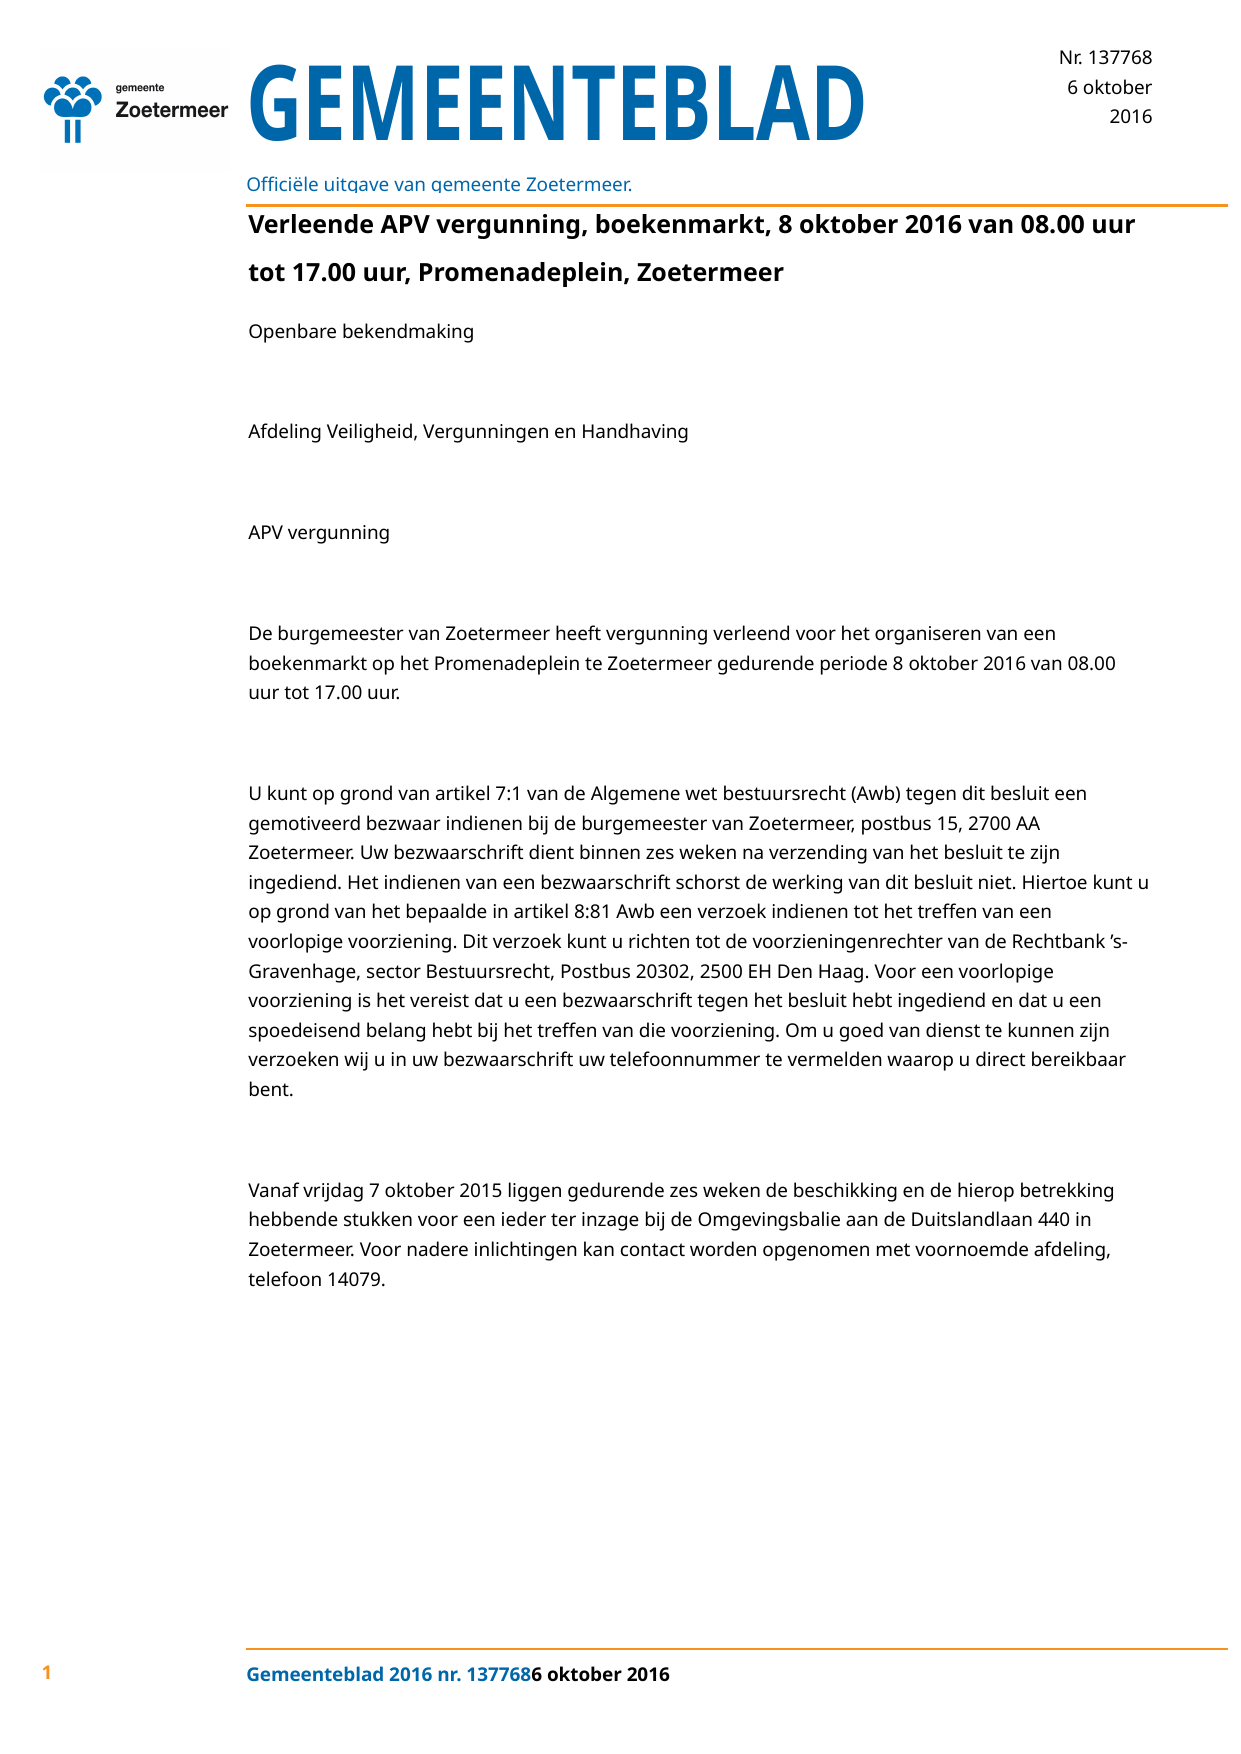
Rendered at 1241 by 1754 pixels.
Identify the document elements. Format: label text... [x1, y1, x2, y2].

text APV vergunning [248, 519, 1152, 545]
text Vanaf vrijdag 7 oktober 2015 liggen gedurende zes weken de beschikking en de hierop betrekking hebbende stukken voor een ieder ter inzage bij de Omgevingsbalie aan de Duitslandlaan 440 in Zoetermeer. Voor nadere inlichtingen kan contact worden opgenomen met voornoemde afdeling, telefoon 14079. [248, 1177, 1152, 1292]
text De burgemeester van Zoetermeer heeft vergunning verleend voor het organiseren van een boekenmarkt op het Promenadeplein te Zoetermeer gedurende periode 8 oktober 2016 van 08.00 uur tot 17.00 uur. [248, 620, 1152, 705]
text Verleende APV vergunning, boekenmarkt, 8 oktober 2016 van 08.00 uur tot 17.00 uur, Promenadeplein, Zoetermeer [248, 207, 1152, 288]
text Afdeling Veiligheid, Vergunningen en Handhaving [248, 419, 1152, 444]
picture [41, 47, 231, 172]
text U kunt op grond van artikel 7:1 van de Algemene wet bestuursrecht (Awb) tegen dit besluit een gemotiveerd bezwaar indienen bij de burgemeester van Zoetermeer, postbus 15, 2700 AA Zoetermeer. Uw bezwaarschrift dient binnen zes weken na verzending van het besluit te zijn ingediend. Het indienen van een bezwaarschrift schorst de werking van dit besluit niet. Hiertoe kunt u op grond van het bepaalde in artikel 8:81 Awb een verzoek indienen tot het treffen van een voorlopige voorziening. Dit verzoek kunt u richten tot de voorzieningenrechter van de Rechtbank ’s-Gravenhage, sector Bestuursrecht, Postbus 20302, 2500 EH Den Haag. Voor een voorlopige voorziening is het vereist dat u een bezwaarschrift tegen het besluit hebt ingediend en dat u een spoedeisend belang hebt bij het treffen van die voorziening. Om u goed van dienst te kunnen zijn verzoeken wij u in uw bezwaarschrift uw telefoonnummer te vermelden waarop u direct bereikbaar bent. [248, 780, 1152, 1102]
text Openbare bekendmaking [248, 318, 1152, 344]
